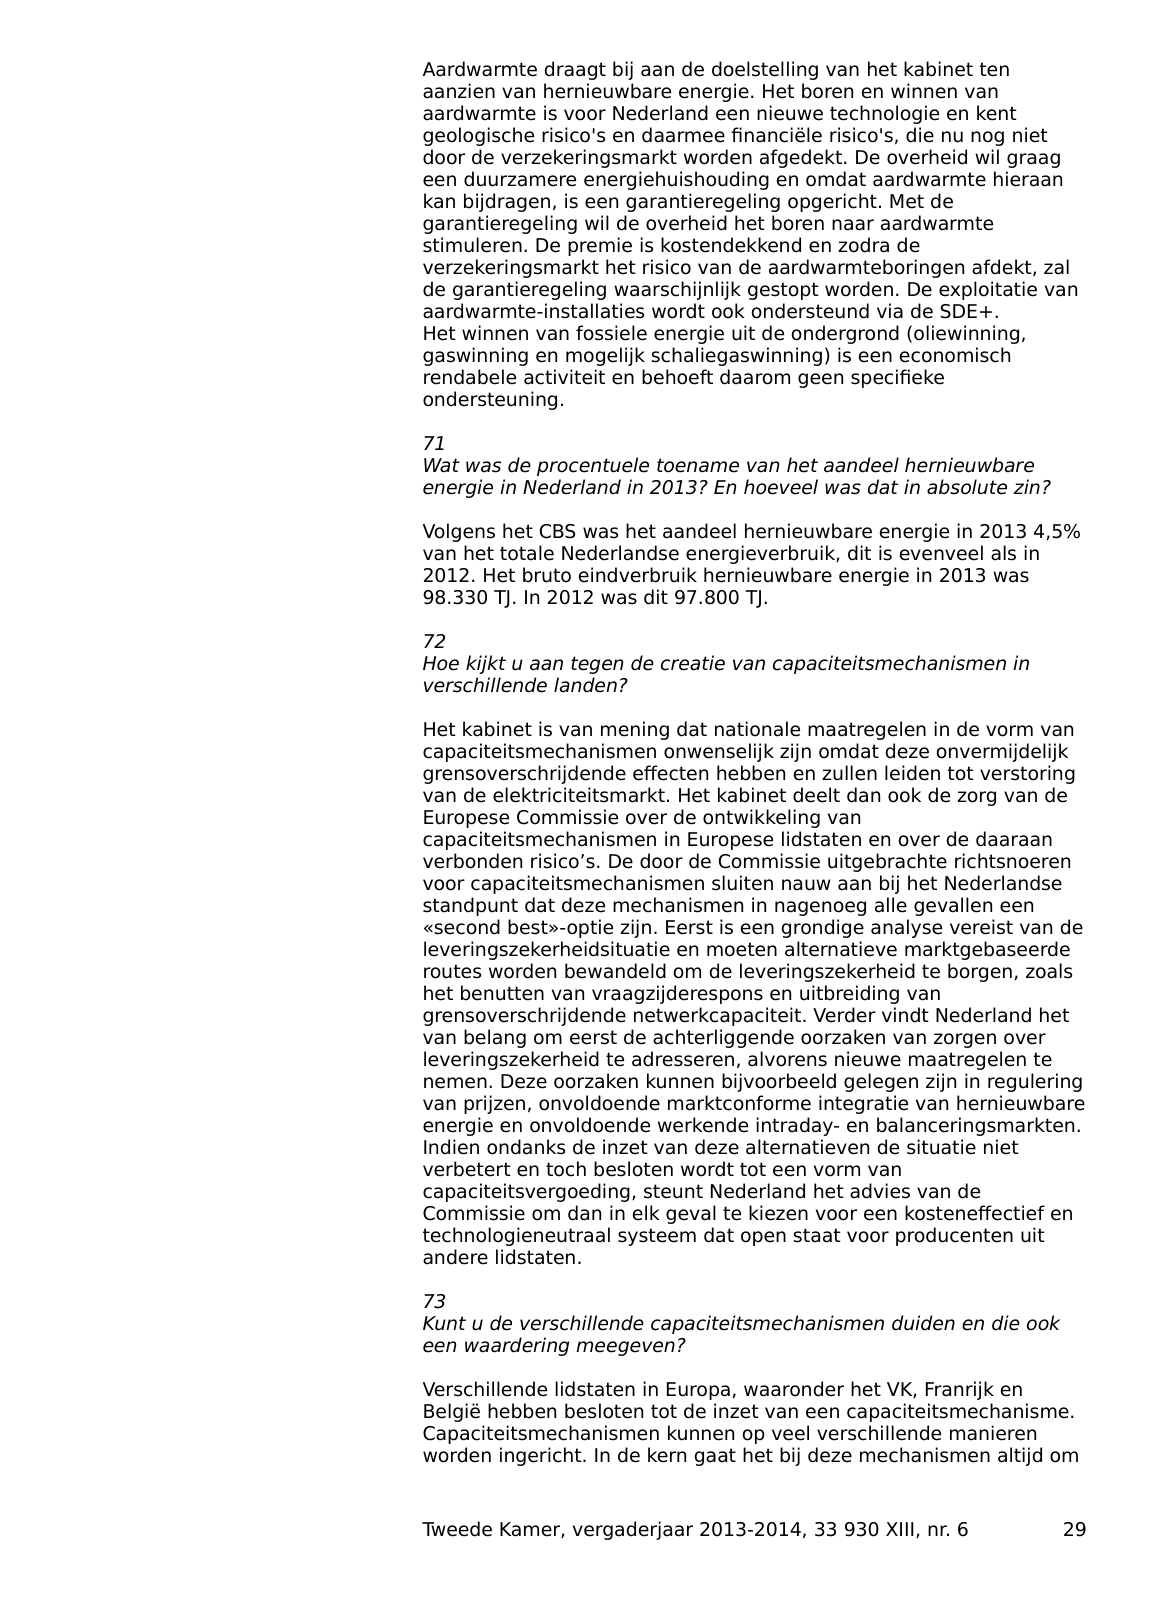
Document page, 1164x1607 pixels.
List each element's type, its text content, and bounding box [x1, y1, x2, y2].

text Hoe kijkt u aan tegen de creatie van capaciteitsmechanismen in verschillende landen? [422, 653, 1087, 697]
text 73 [422, 1291, 1087, 1313]
text Verschillende lidstaten in Europa, waaronder het VK, Franrijk en België hebben besloten tot de inzet van een capaciteitsmechanisme. Capaciteitsmechanismen kunnen op veel verschillende manieren worden ingericht. In de kern gaat het bij deze mechanismen altijd om [422, 1379, 1087, 1467]
text Het kabinet is van mening dat nationale maatregelen in de vorm van capaciteitsmechanismen onwenselijk zijn omdat deze onvermijdelijk grensoverschrijdende effecten hebben en zullen leiden tot verstoring van de elektriciteitsmarkt. Het kabinet deelt dan ook de zorg van de Europese Commissie over de ontwikkeling van capaciteitsmechanismen in Europese lidstaten en over de daaraan verbonden risico’s. De door de Commissie uitgebrachte richtsnoeren voor capaciteitsmechanismen sluiten nauw aan bij het Nederlandse standpunt dat deze mechanismen in nagenoeg alle gevallen een «second best»-optie zijn. Eerst is een grondige analyse vereist van de leveringszekerheidsituatie en moeten alternatieve marktgebaseerde routes worden bewandeld om de leveringszekerheid te borgen, zoals het benutten van vraagzijderespons en uitbreiding van grensoverschrijdende netwerkcapaciteit. Verder vindt Nederland het van belang om eerst de achterliggende oorzaken van zorgen over leveringszekerheid te adresseren, alvorens nieuwe maatregelen te nemen. Deze oorzaken kunnen bijvoorbeeld gelegen zijn in regulering van prijzen, onvoldoende marktconforme integratie van hernieuwbare energie en onvoldoende werkende intraday- en balanceringsmarkten. Indien ondanks de inzet van deze alternatieven de situatie niet verbetert en toch besloten wordt tot een vorm van capaciteitsvergoeding, steunt Nederland het advies van de Commissie om dan in elk geval te kiezen voor een kosteneffectief en technologieneutraal systeem dat open staat voor producenten uit andere lidstaten. [422, 719, 1087, 1269]
text 72 [422, 631, 1087, 653]
text Aardwarmte draagt bij aan de doelstelling van het kabinet ten aanzien van hernieuwbare energie. Het boren en winnen van aardwarmte is voor Nederland een nieuwe technologie en kent geologische risico's en daarmee financiële risico's, die nu nog niet door de verzekeringsmarkt worden afgedekt. De overheid wil graag een duurzamere energiehuishouding en omdat aardwarmte hieraan kan bijdragen, is een garantieregeling opgericht. Met de garantieregeling wil de overheid het boren naar aardwarmte stimuleren. De premie is kostendekkend en zodra de verzekeringsmarkt het risico van de aardwarmteboringen afdekt, zal de garantieregeling waarschijnlijk gestopt worden. De exploitatie van aardwarmte-installaties wordt ook ondersteund via de SDE+. [422, 59, 1087, 323]
text 71 [422, 433, 1087, 455]
text Volgens het CBS was het aandeel hernieuwbare energie in 2013 4,5% van het totale Nederlandse energieverbruik, dit is evenveel als in 2012. Het bruto eindverbruik hernieuwbare energie in 2013 was 98.330 TJ. In 2012 was dit 97.800 TJ. [422, 521, 1087, 609]
text Wat was de procentuele toename van het aandeel hernieuwbare energie in Nederland in 2013? En hoeveel was dat in absolute zin? [422, 455, 1087, 499]
text Het winnen van fossiele energie uit de ondergrond (oliewinning, gaswinning en mogelijk schaliegaswinning) is een economisch rendabele activiteit en behoeft daarom geen specifieke ondersteuning. [422, 323, 1087, 411]
text Kunt u de verschillende capaciteitsmechanismen duiden en die ook een waardering meegeven? [422, 1313, 1087, 1357]
